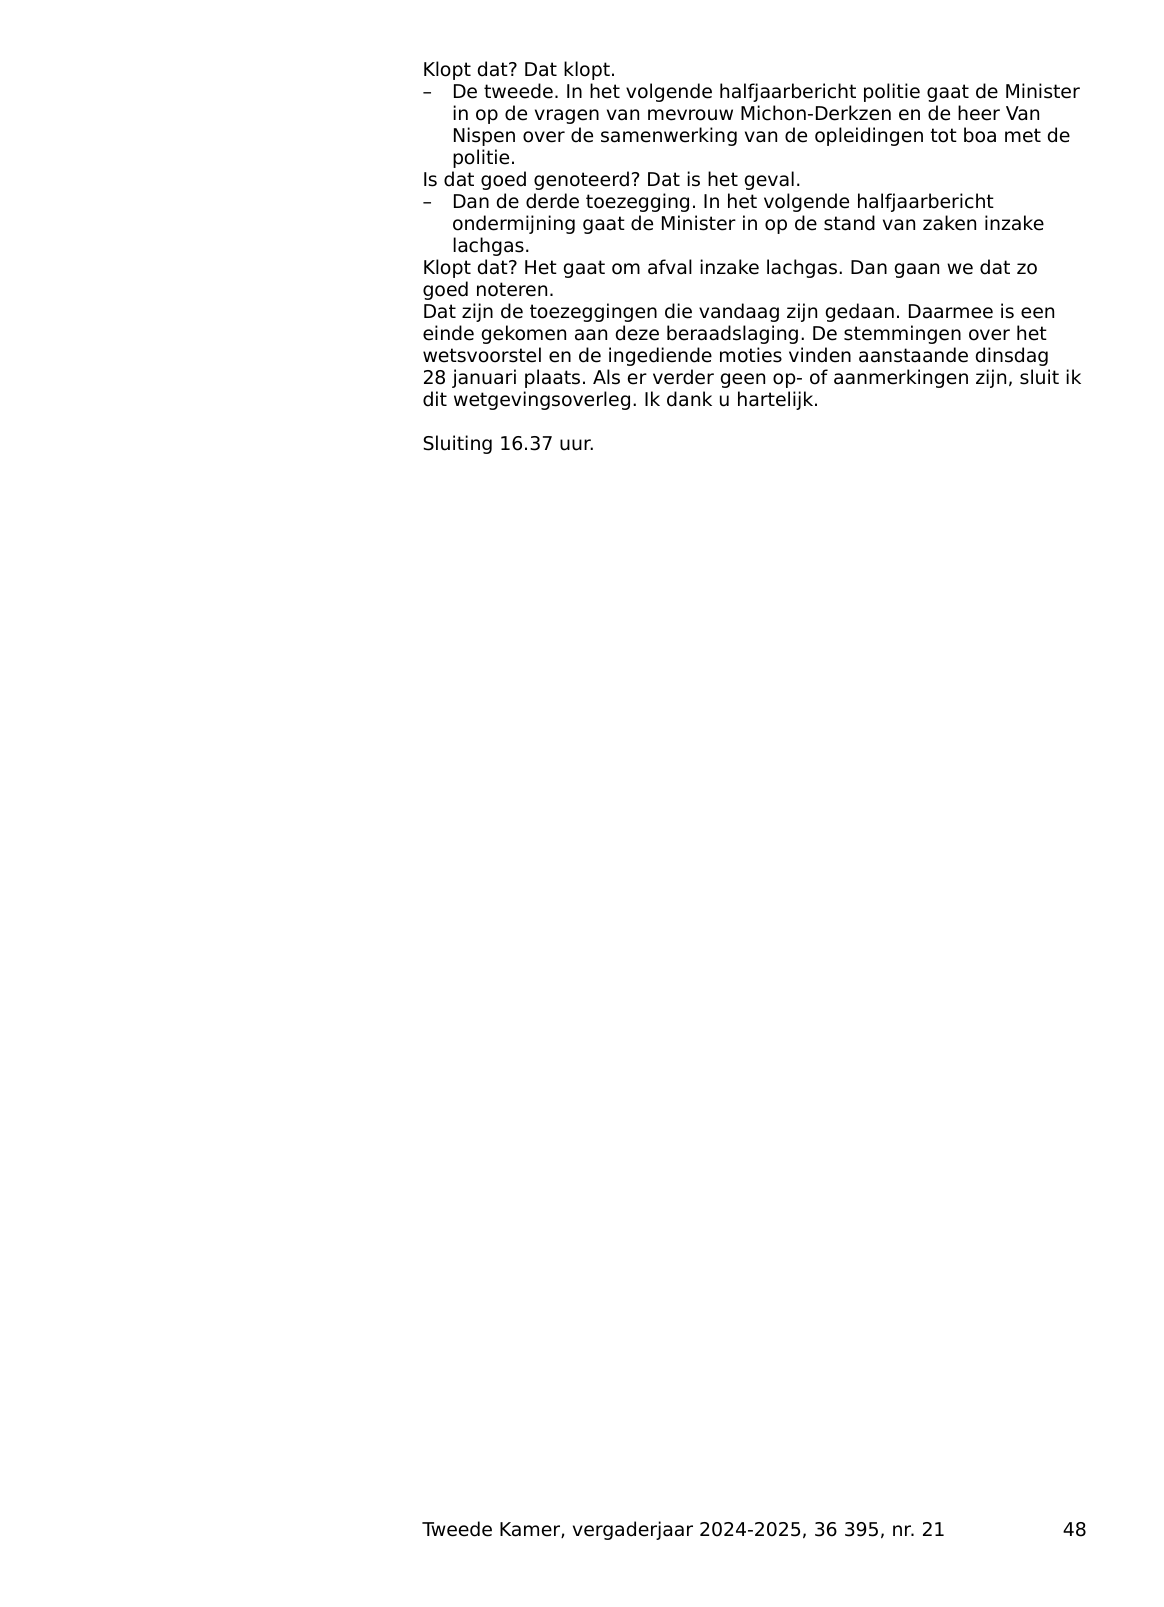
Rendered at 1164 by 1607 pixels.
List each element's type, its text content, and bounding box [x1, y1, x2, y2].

text – De tweede. In het volgende halfjaarbericht politie gaat de Minister in op de vragen van mevrouw Michon-Derkzen en de heer Van Nispen over de samenwerking van de opleidingen tot boa met de politie. [422, 81, 1087, 169]
text Dat zijn de toezeggingen die vandaag zijn gedaan. Daarmee is een einde gekomen aan deze beraadslaging. De stemmingen over het wetsvoorstel en de ingediende moties vinden aanstaande dinsdag 28 januari plaats. Als er verder geen op- of aanmerkingen zijn, sluit ik dit wetgevingsoverleg. Ik dank u hartelijk. [422, 301, 1087, 411]
text Klopt dat? Het gaat om afval inzake lachgas. Dan gaan we dat zo goed noteren. [422, 257, 1087, 301]
text Klopt dat? Dat klopt. [422, 59, 1087, 81]
text Sluiting 16.37 uur. [422, 433, 1087, 455]
text Is dat goed genoteerd? Dat is het geval. [422, 169, 1087, 191]
text – Dan de derde toezegging. In het volgende halfjaarbericht ondermijning gaat de Minister in op de stand van zaken inzake lachgas. [422, 191, 1087, 257]
